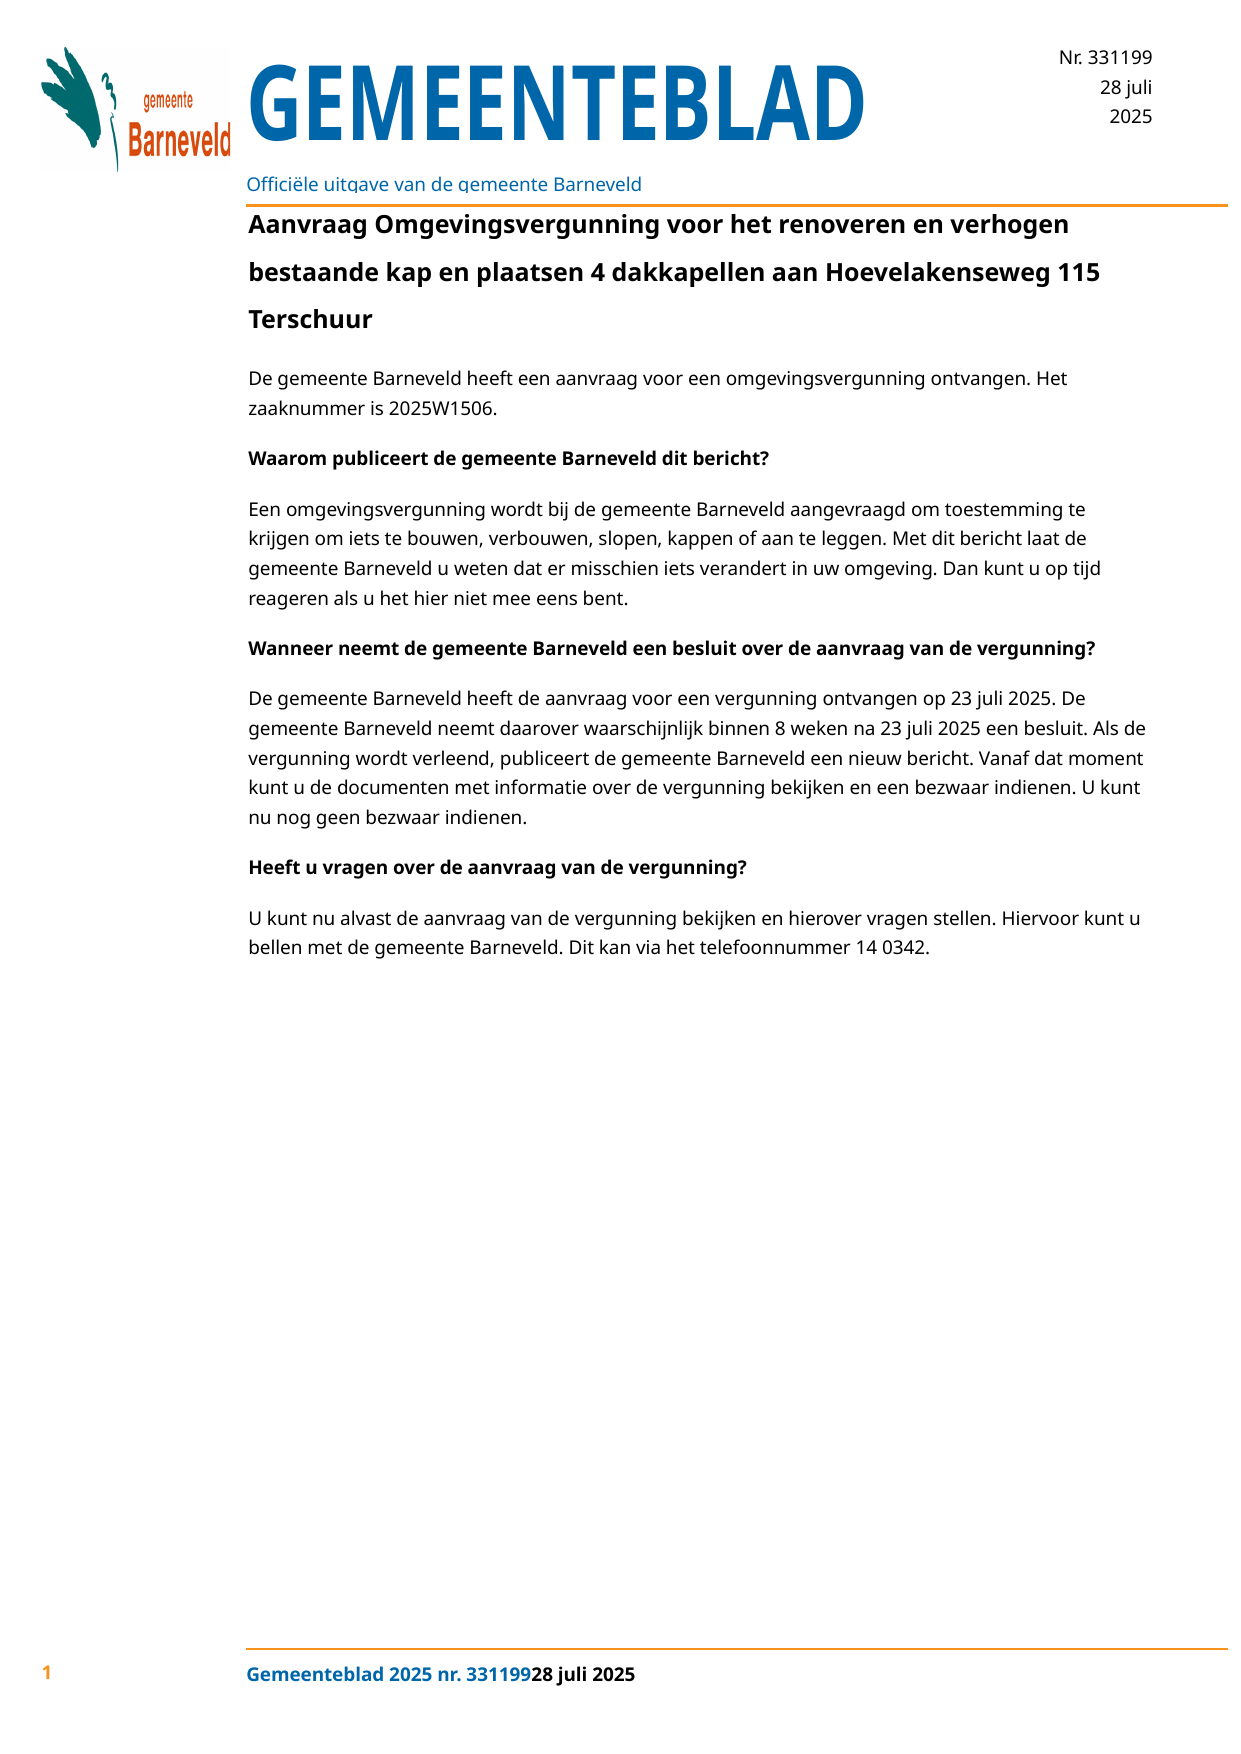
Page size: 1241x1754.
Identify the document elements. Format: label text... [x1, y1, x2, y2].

text Heeft u vragen over de aanvraag van de vergunning? [248, 854, 1152, 880]
text Waarom publiceert de gemeente Barneveld dit bericht? [248, 446, 1152, 471]
text De gemeente Barneveld heeft de aanvraag voor een vergunning ontvangen op 23 juli 2025. De gemeente Barneveld neemt daarover waarschijnlijk binnen 8 weken na 23 juli 2025 een besluit. Als de vergunning wordt verleend, publiceert de gemeente Barneveld een nieuw bericht. Vanaf dat moment kunt u de documenten met informatie over de vergunning bekijken en een bezwaar indienen. U kunt nu nog geen bezwaar indienen. [248, 686, 1152, 829]
text Een omgevingsvergunning wordt bij de gemeente Barneveld aangevraagd om toestemming te krijgen om iets te bouwen, verbouwen, slopen, kappen of aan te leggen. Met dit bericht laat de gemeente Barneveld u weten dat er misschien iets verandert in uw omgeving. Dan kunt u op tijd reageren als u het hier niet mee eens bent. [248, 496, 1152, 610]
picture [41, 47, 231, 172]
text Aanvraag Omgevingsvergunning voor het renoveren en verhogen bestaande kap en plaatsen 4 dakkapellen aan Hoevelakenseweg 115 Terschuur [248, 207, 1152, 336]
text U kunt nu alvast de aanvraag van de vergunning bekijken en hierover vragen stellen. Hiervoor kunt u bellen met de gemeente Barneveld. Dit kan via het telefoonnummer 14 0342. [248, 905, 1152, 960]
text De gemeente Barneveld heeft een aanvraag voor een omgevingsvergunning ontvangen. Het zaaknummer is 2025W1506. [248, 366, 1152, 421]
text Wanneer neemt de gemeente Barneveld een besluit over de aanvraag van de vergunning? [248, 635, 1152, 661]
